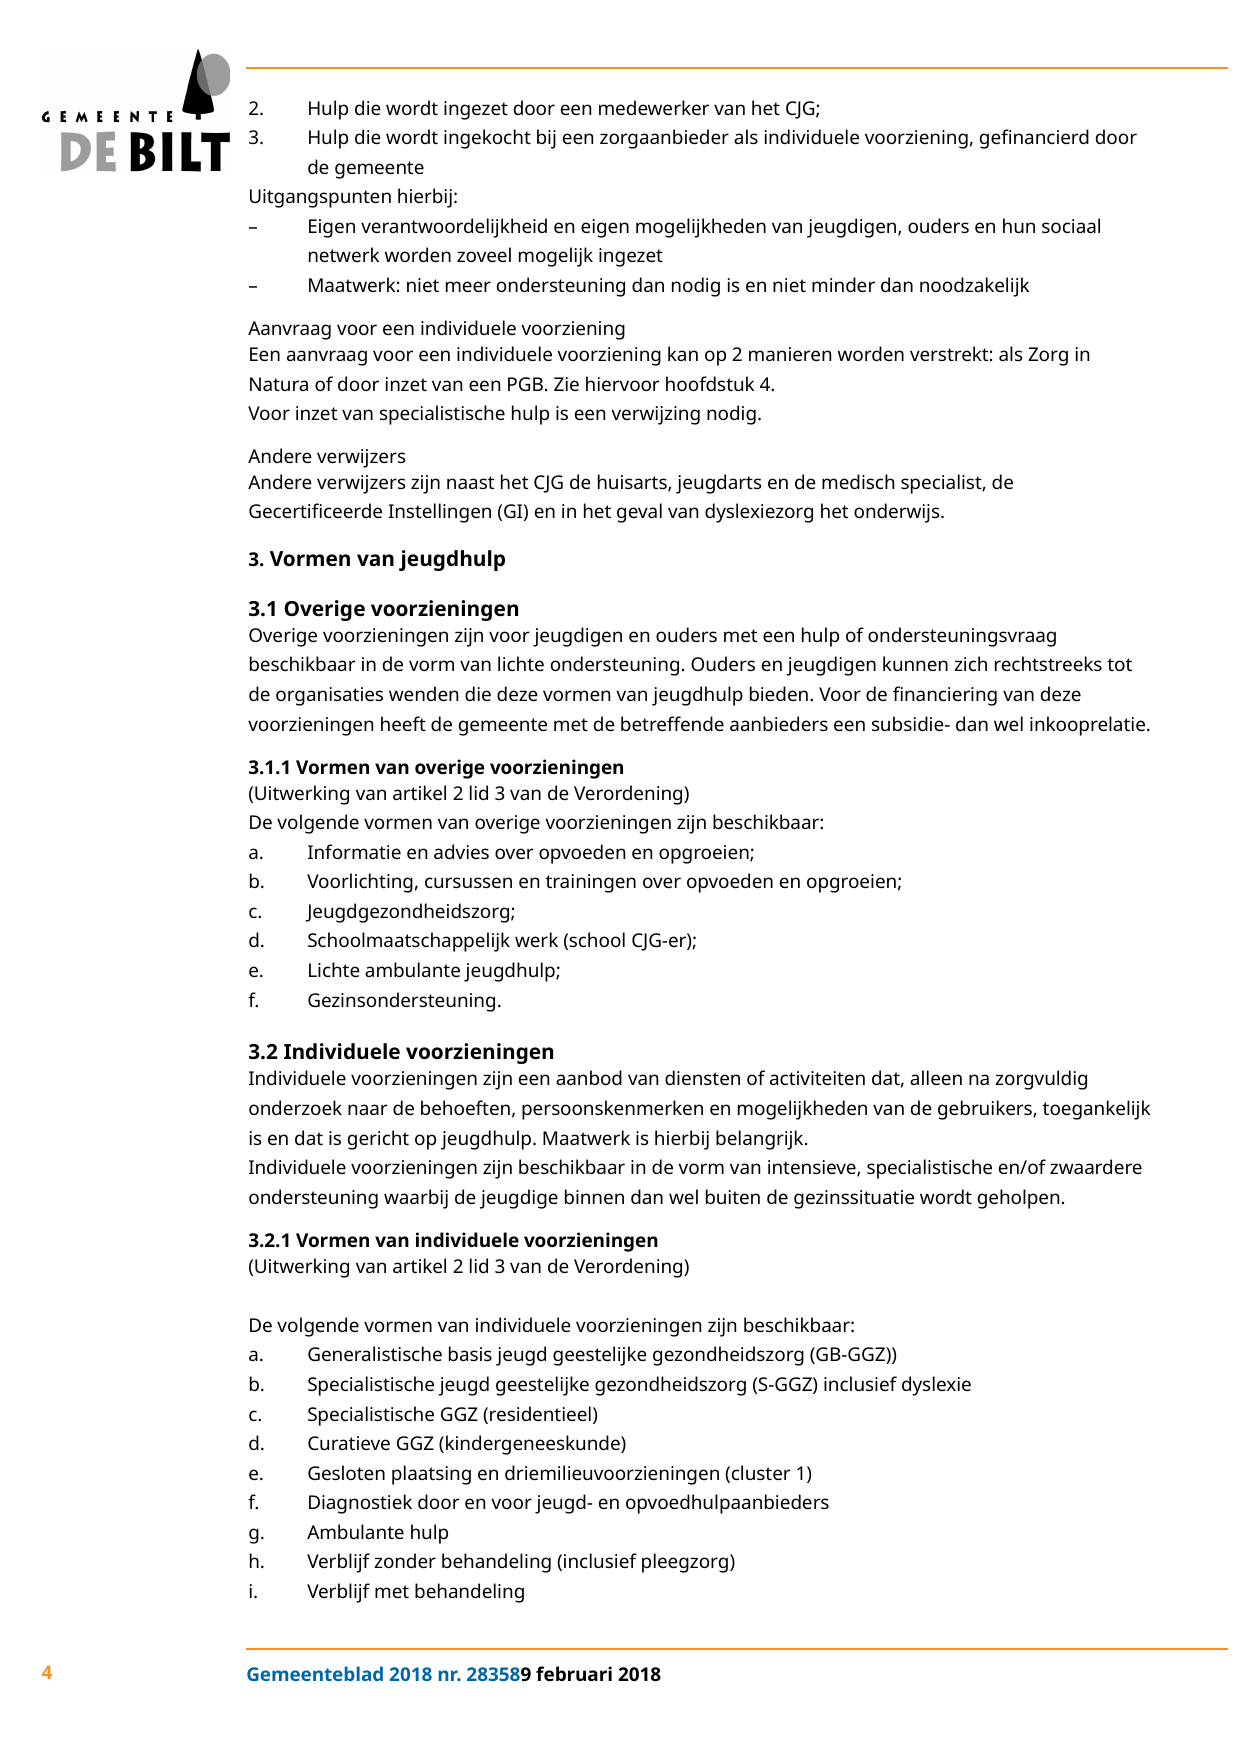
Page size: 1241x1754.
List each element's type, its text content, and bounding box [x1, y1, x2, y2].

list Gezinsondersteuning. [248, 987, 1152, 1012]
list Verblijf zonder behandeling (inclusief pleegzorg) [248, 1549, 1152, 1574]
list Gesloten plaatsing en driemilieuvoorzieningen (cluster 1) [248, 1460, 1152, 1486]
text 3.1.1 Vormen van overige voorzieningen [248, 754, 1152, 780]
list Specialistische GGZ (residentieel) [248, 1401, 1152, 1426]
text 3.1 Overige voorzieningen [248, 594, 1152, 622]
text Uitgangspunten hierbij: [248, 183, 1152, 209]
list Generalistische basis jeugd geestelijke gezondheidszorg (GB-GGZ)) [248, 1342, 1152, 1367]
text Andere verwijzers zijn naast het CJG de huisarts, jeugdarts en de medisch specialist, de Gecertificeerde Instellingen (GI) en in het geval van dyslexiezorg het onderwijs. [248, 469, 1152, 524]
list Specialistische jeugd geestelijke gezondheidszorg (S-GGZ) inclusief dyslexie [248, 1371, 1152, 1397]
list Schoolmaatschappelijk werk (school CJG-er); [248, 928, 1152, 953]
text 3.2.1 Vormen van individuele voorzieningen [248, 1227, 1152, 1253]
text Een aanvraag voor een individuele voorziening kan op 2 manieren worden verstrekt: als Zorg in Natura of door inzet van een PGB. Zie hiervoor hoofdstuk 4. [248, 341, 1152, 396]
text Individuele voorzieningen zijn een aanbod van diensten of activiteiten dat, alleen na zorgvuldig onderzoek naar de behoeften, persoonskenmerken en mogelijkheden van de gebruikers, toegankelijk is en dat is gericht op jeugdhulp. Maatwerk is hierbij belangrijk. [248, 1066, 1152, 1151]
text De volgende vormen van individuele voorzieningen zijn beschikbaar: [248, 1312, 1152, 1338]
list Diagnostiek door en voor jeugd- en opvoedhulpaanbieders [248, 1489, 1152, 1515]
text Overige voorzieningen zijn voor jeugdigen en ouders met een hulp of ondersteuningsvraag beschikbaar in de vorm van lichte ondersteuning. Ouders en jeugdigen kunnen zich rechtstreeks tot de organisaties wenden die deze vormen van jeugdhulp bieden. Voor de financiering van deze voorzieningen heeft de gemeente met de betreffende aanbieders een subsidie- dan wel inkooprelatie. [248, 622, 1152, 737]
text 3. Vormen van jeugdhulp [248, 544, 1152, 573]
text Andere verwijzers [248, 443, 1152, 469]
list Lichte ambulante jeugdhulp; [248, 957, 1152, 983]
list Hulp die wordt ingezet door een medewerker van het CJG; [248, 95, 1152, 121]
text 3.2 Individuele voorzieningen [248, 1037, 1152, 1066]
text Aanvraag voor een individuele voorziening [248, 315, 1152, 341]
list Curatieve GGZ (kindergeneeskunde) [248, 1430, 1152, 1456]
text Individuele voorzieningen zijn beschikbaar in de vorm van intensieve, specialistische en/of zwaardere ondersteuning waarbij de jeugdige binnen dan wel buiten de gezinssituatie wordt geholpen. [248, 1154, 1152, 1210]
list Hulp die wordt ingekocht bij een zorgaanbieder als individuele voorziening, gefinancierd door de gemeente [248, 124, 1152, 180]
list Verblijf met behandeling [248, 1578, 1152, 1604]
list Eigen verantwoordelijkheid en eigen mogelijkheden van jeugdigen, ouders en hun sociaal netwerk worden zoveel mogelijk ingezet [248, 213, 1152, 268]
picture [41, 47, 231, 172]
list Jeugdgezondheidszorg; [248, 898, 1152, 924]
text (Uitwerking van artikel 2 lid 3 van de Verordening) [248, 1253, 1152, 1278]
text (Uitwerking van artikel 2 lid 3 van de Verordening) [248, 780, 1152, 805]
list Voorlichting, cursussen en trainingen over opvoeden en opgroeien; [248, 868, 1152, 894]
list Ambulante hulp [248, 1519, 1152, 1545]
text De volgende vormen van overige voorzieningen zijn beschikbaar: [248, 809, 1152, 835]
list Maatwerk: niet meer ondersteuning dan nodig is en niet minder dan noodzakelijk [248, 272, 1152, 298]
text Voor inzet van specialistische hulp is een verwijzing nodig. [248, 400, 1152, 426]
list Informatie en advies over opvoeden en opgroeien; [248, 839, 1152, 864]
